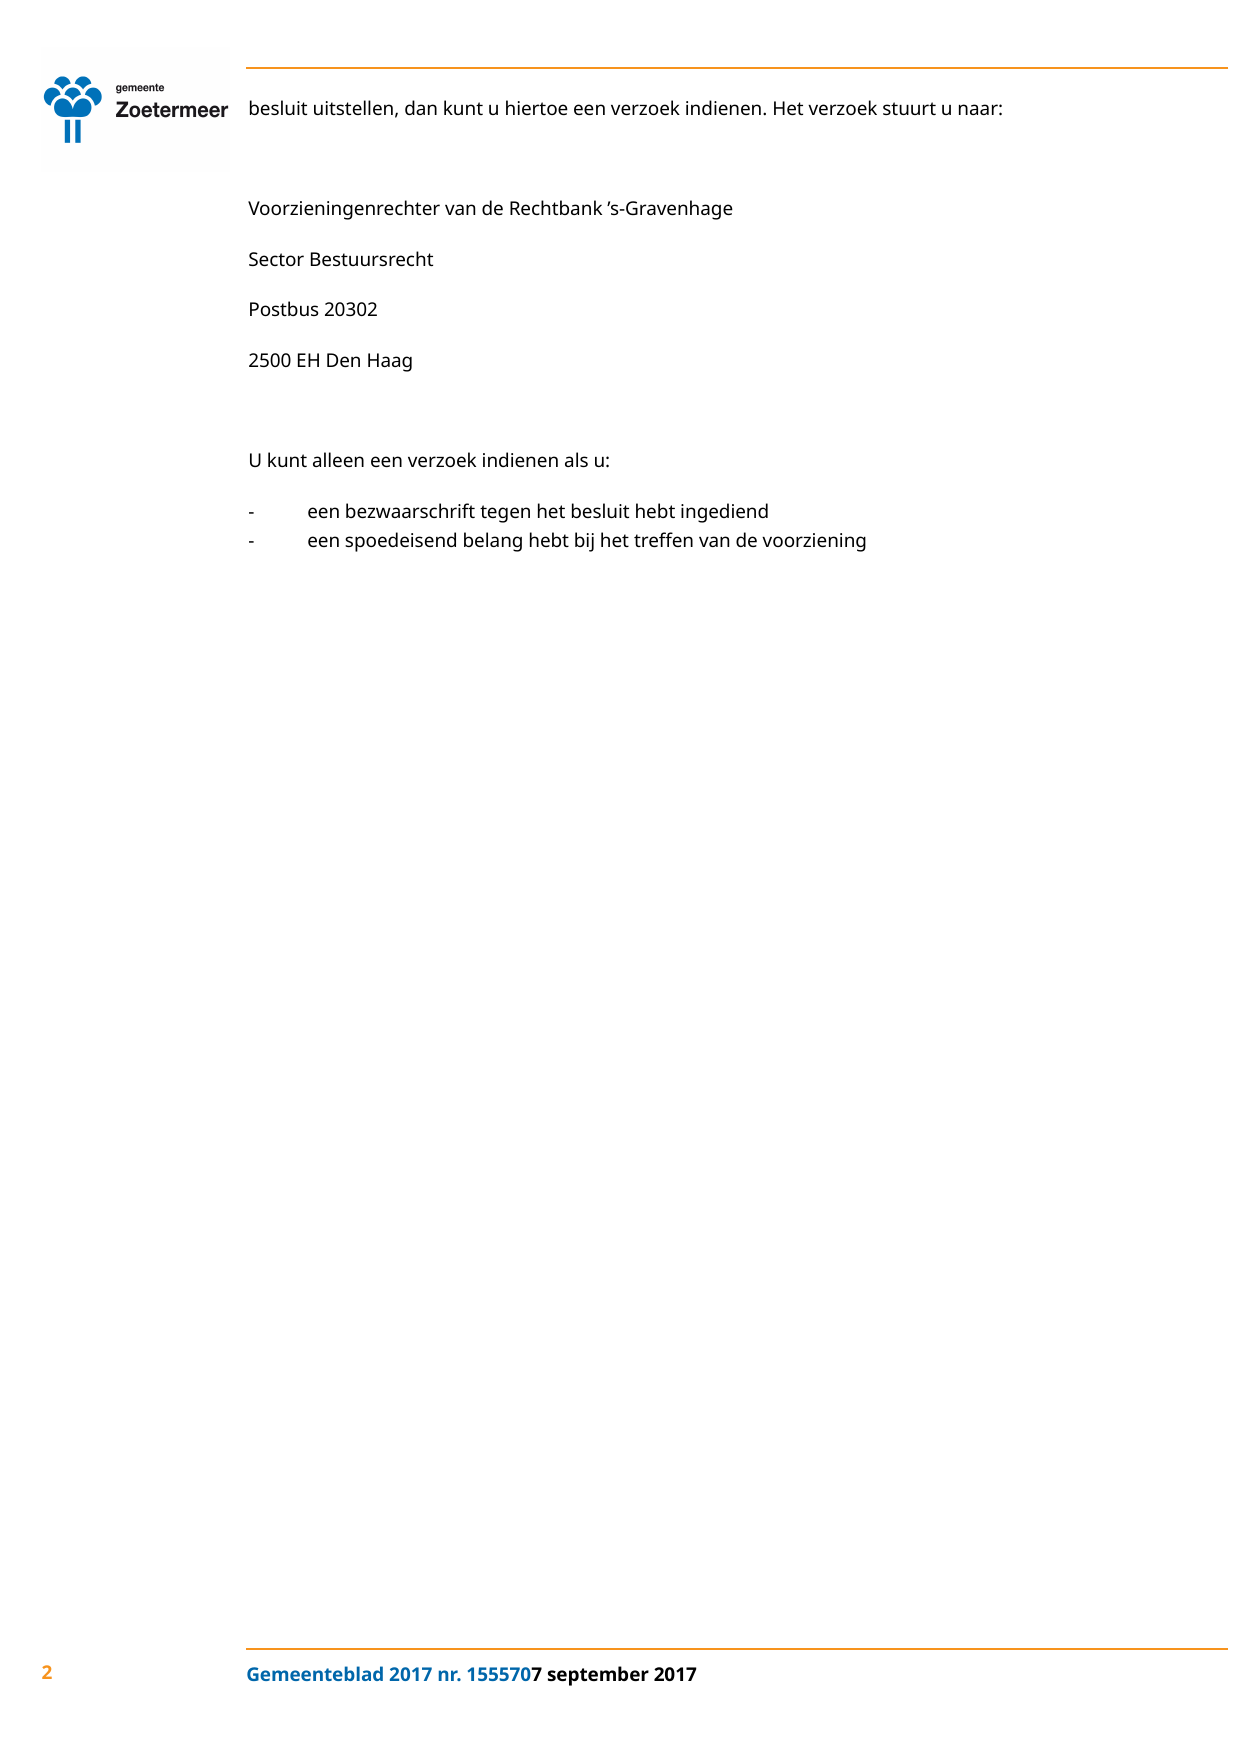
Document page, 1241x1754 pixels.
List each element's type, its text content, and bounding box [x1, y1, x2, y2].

picture [41, 47, 231, 172]
text Sector Bestuursrecht [248, 246, 1152, 272]
text Voorzieningenrechter van de Rechtbank ’s-Gravenhage [248, 196, 1152, 221]
text besluit uitstellen, dan kunt u hiertoe een verzoek indienen. Het verzoek stuurt u naar: [248, 95, 1152, 121]
text 2500 EH Den Haag [248, 347, 1152, 373]
text Postbus 20302 [248, 296, 1152, 322]
text U kunt alleen een verzoek indienen als u: [248, 448, 1152, 473]
list een bezwaarschrift tegen het besluit hebt ingediend [248, 498, 1152, 524]
list een spoedeisend belang hebt bij het treffen van de voorziening [248, 528, 1152, 553]
